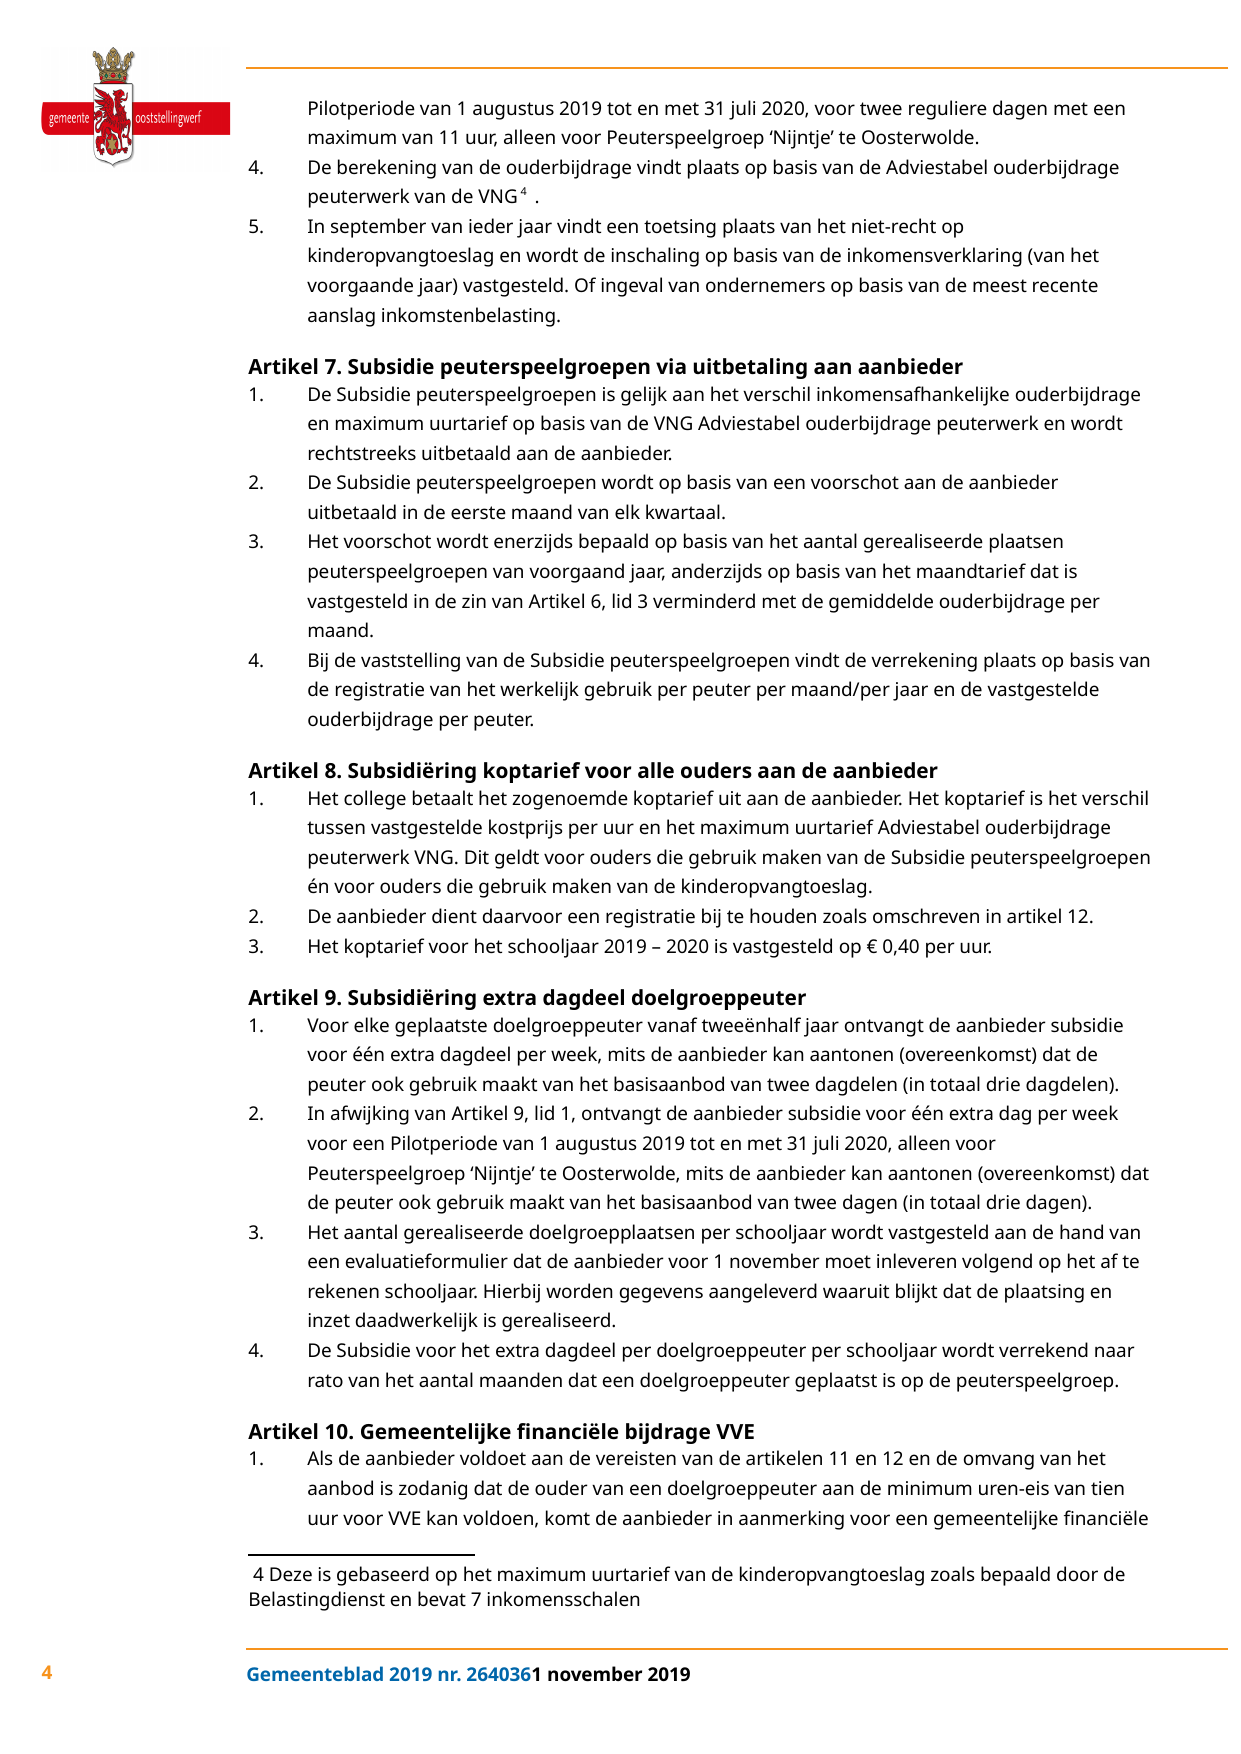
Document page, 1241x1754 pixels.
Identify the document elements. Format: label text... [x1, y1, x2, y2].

list In afwijking van Artikel 9, lid 1, ontvangt de aanbieder subsidie voor één extra dag per week voor een Pilotperiode van 1 augustus 2019 tot en met 31 juli 2020, alleen voor Peuterspeelgroep ‘Nijntje’ te Oosterwolde, mits de aanbieder kan aantonen (overeenkomst) dat de peuter ook gebruik maakt van het basisaanbod van twee dagen (in totaal drie dagen). [248, 1101, 1152, 1215]
list In september van ieder jaar vindt een toetsing plaats van het niet-recht op kinderopvangtoeslag en wordt de inschaling op basis van de inkomensverklaring (van het voorgaande jaar) vastgesteld. Of ingeval van ondernemers op basis van de meest recente aanslag inkomstenbelasting. [248, 213, 1152, 328]
list Als de aanbieder voldoet aan de vereisten van de artikelen 11 en 12 en de omvang van het aanbod is zodanig dat de ouder van een doelgroeppeuter aan de minimum uren-eis van tien uur voor VVE kan voldoen, komt de aanbieder in aanmerking voor een gemeentelijke financiële [248, 1446, 1152, 1531]
list De aanbieder dient daarvoor een registratie bij te houden zoals omschreven in artikel 12. [248, 903, 1152, 929]
list Pilotperiode van 1 augustus 2019 tot en met 31 juli 2020, voor twee reguliere dagen met een maximum van 11 uur, alleen voor Peuterspeelgroep ‘Nijntje’ te Oosterwolde. [248, 95, 1152, 150]
list Het voorschot wordt enerzijds bepaald op basis van het aantal gerealiseerde plaatsen peuterspeelgroepen van voorgaand jaar, anderzijds op basis van het maandtarief dat is vastgesteld in de zin van Artikel 6, lid 3 verminderd met de gemiddelde ouderbijdrage per maand. [248, 529, 1152, 643]
text Artikel 9. Subsidiëring extra dagdeel doelgroeppeuter [248, 983, 1152, 1012]
list De Subsidie peuterspeelgroepen is gelijk aan het verschil inkomensafhankelijke ouderbijdrage en maximum uurtarief op basis van de VNG Adviestabel ouderbijdrage peuterwerk en wordt rechtstreeks uitbetaald aan de aanbieder. [248, 381, 1152, 466]
list De berekening van de ouderbijdrage vindt plaats op basis van de Adviestabel ouderbijdrage peuterwerk van de VNG . [248, 154, 1152, 209]
text Artikel 8. Subsidiëring koptarief voor alle ouders aan de aanbieder [248, 757, 1152, 785]
list Het aantal gerealiseerde doelgroepplaatsen per schooljaar wordt vastgesteld aan de hand van een evaluatieformulier dat de aanbieder voor 1 november moet inleveren volgend op het af te rekenen schooljaar. Hierbij worden gegevens aangeleverd waaruit blijkt dat de plaatsing en inzet daadwerkelijk is gerealiseerd. [248, 1219, 1152, 1333]
text Artikel 10. Gemeentelijke financiële bijdrage VVE [248, 1417, 1152, 1446]
list Voor elke geplaatste doelgroeppeuter vanaf tweeënhalf jaar ontvangt de aanbieder subsidie voor één extra dagdeel per week, mits de aanbieder kan aantonen (overeenkomst) dat de peuter ook gebruik maakt van het basisaanbod van twee dagdelen (in totaal drie dagdelen). [248, 1012, 1152, 1097]
list Het koptarief voor het schooljaar 2019 – 2020 is vastgesteld op € 0,40 per uur. [248, 933, 1152, 959]
list Deze is gebaseerd op het maximum uurtarief van de kinderopvangtoeslag zoals bepaald door de Belastingdienst en bevat 7 inkomensschalen [248, 1561, 1152, 1612]
list Bij de vaststelling van de Subsidie peuterspeelgroepen vindt de verrekening plaats op basis van de registratie van het werkelijk gebruik per peuter per maand/per jaar en de vastgestelde ouderbijdrage per peuter. [248, 647, 1152, 732]
picture [41, 47, 231, 172]
text Artikel 7. Subsidie peuterspeelgroepen via uitbetaling aan aanbieder [248, 352, 1152, 381]
list De Subsidie peuterspeelgroepen wordt op basis van een voorschot aan de aanbieder uitbetaald in de eerste maand van elk kwartaal. [248, 469, 1152, 525]
list Het college betaalt het zogenoemde koptarief uit aan de aanbieder. Het koptarief is het verschil tussen vastgestelde kostprijs per uur en het maximum uurtarief Adviestabel ouderbijdrage peuterwerk VNG. Dit geldt voor ouders die gebruik maken van de Subsidie peuterspeelgroepen én voor ouders die gebruik maken van de kinderopvangtoeslag. [248, 785, 1152, 899]
list De Subsidie voor het extra dagdeel per doelgroeppeuter per schooljaar wordt verrekend naar rato van het aantal maanden dat een doelgroeppeuter geplaatst is op de peuterspeelgroep. [248, 1337, 1152, 1392]
